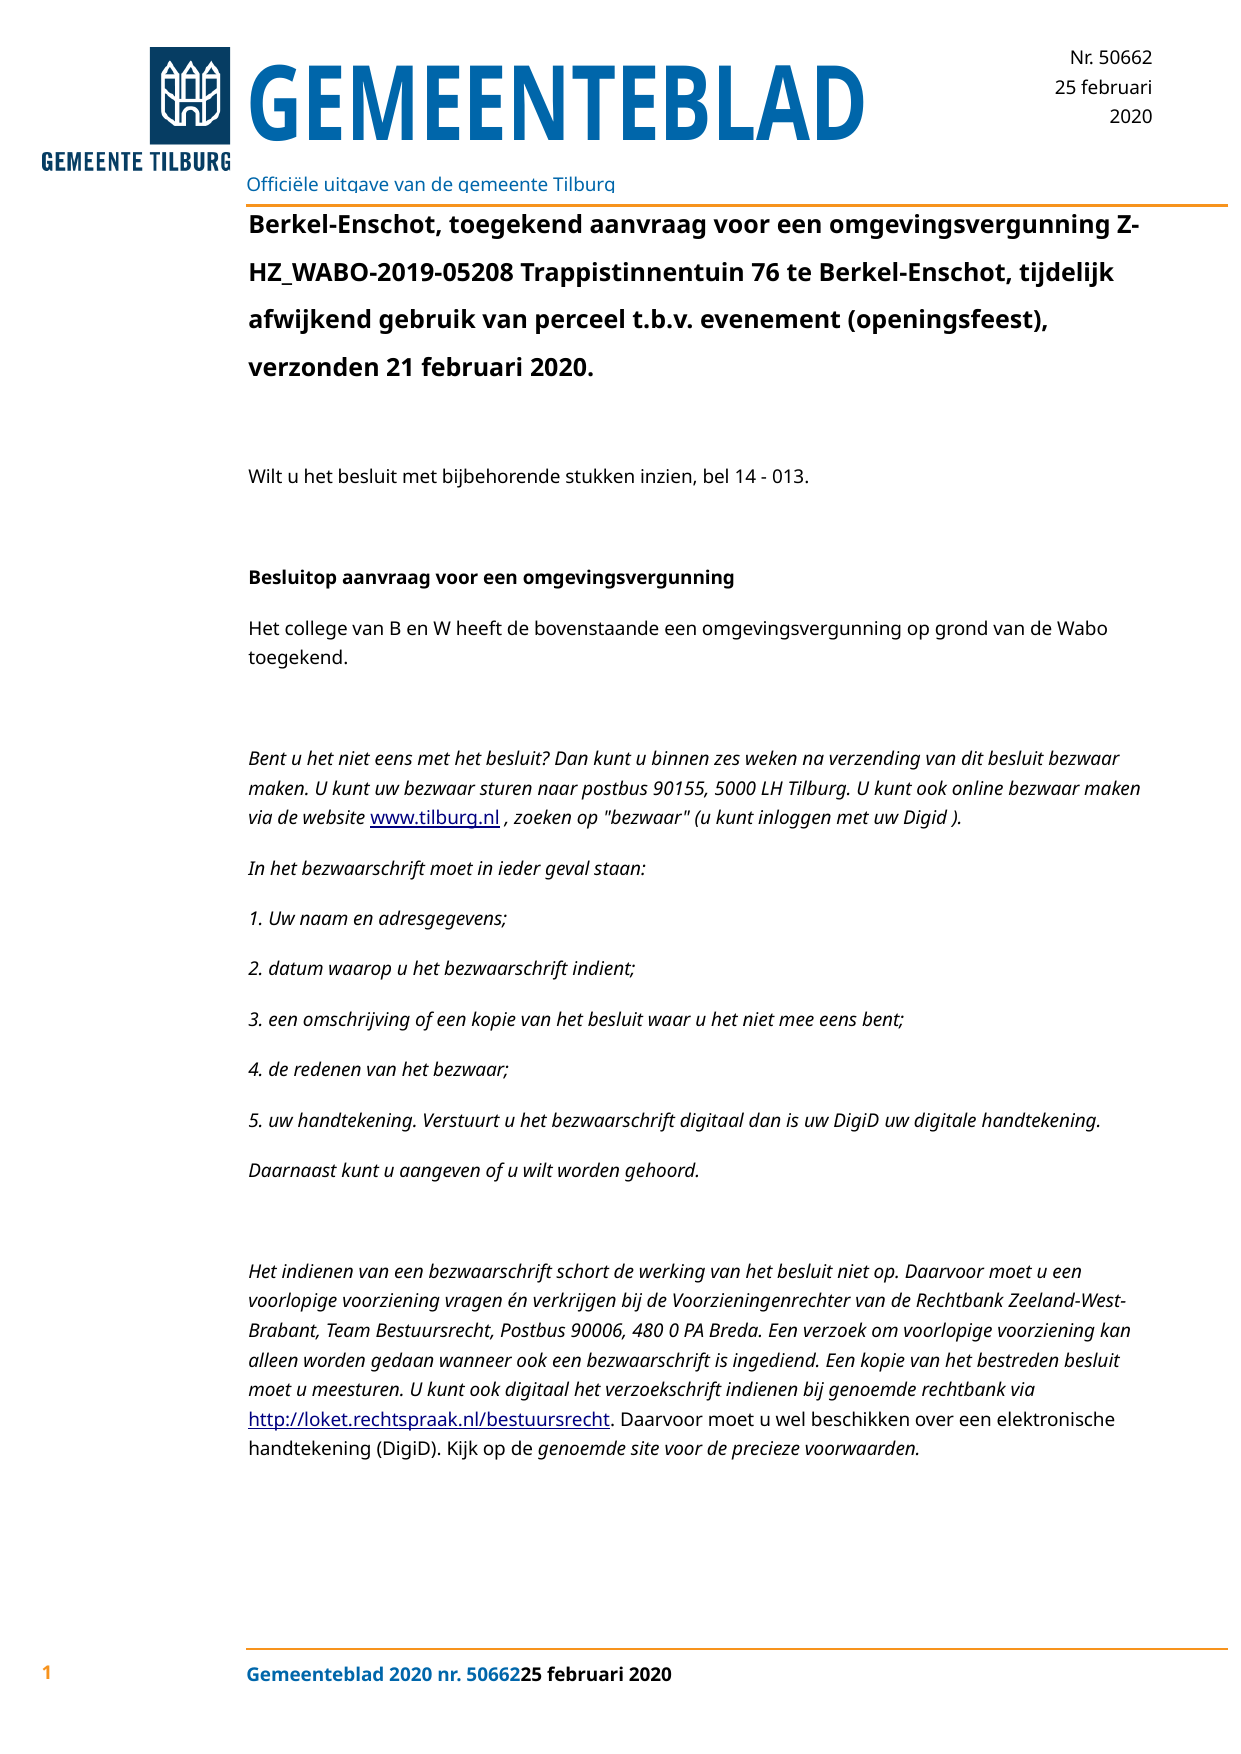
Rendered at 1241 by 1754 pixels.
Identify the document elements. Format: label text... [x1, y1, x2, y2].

text Daarnaast kunt u aangeven of u wilt worden gehoord. [248, 1157, 1152, 1183]
text Berkel-Enschot, toegekend aanvraag voor een omgevingsvergunning Z-HZ_WABO-2019-05208 Trappistinnentuin 76 te Berkel-Enschot, tijdelijk afwijkend gebruik van perceel t.b.v. evenement (openingsfeest), verzonden 21 februari 2020. [248, 207, 1152, 384]
text 2. datum waarop u het bezwaarschrift indient; [248, 956, 1152, 981]
text In het bezwaarschrift moet in ieder geval staan: [248, 855, 1152, 881]
text Besluitop aanvraag voor een omgevingsvergunning [248, 564, 1152, 590]
text Het college van B en W heeft de bovenstaande een omgevingsvergunning op grond van de Wabo toegekend. [248, 615, 1152, 670]
picture [41, 47, 231, 172]
text 4. de redenen van het bezwaar; [248, 1056, 1152, 1082]
text 1. Uw naam en adresgegevens; [248, 905, 1152, 931]
text 3. een omschrijving of een kopie van het besluit waar u het niet mee eens bent; [248, 1006, 1152, 1032]
text Wilt u het besluit met bijbehorende stukken inzien, bel 14 - 013. [248, 463, 1152, 489]
text 5. uw handtekening. Verstuurt u het bezwaarschrift digitaal dan is uw DigiD uw digitale handtekening. [248, 1107, 1152, 1133]
text Het indienen van een bezwaarschrift schort de werking van het besluit niet op. Daarvoor moet u een voorlopige voorziening vragen én verkrijgen bij de Voorzieningenrechter van de Rechtbank Zeeland-West-Brabant, Team Bestuursrecht, Postbus 90006, 480 0 PA Breda. Een verzoek om voorlopige voorziening kan alleen worden gedaan wanneer ook een bezwaarschrift is ingediend. Een kopie van het bestreden besluit moet u meesturen. U kunt ook digitaal het verzoekschrift indienen bij genoemde rechtbank via http://loket.rechtspraak.nl/bestuursrecht. Daarvoor moet u wel beschikken over een elektronische handtekening (DigiD). Kijk op de genoemde site voor de precieze voorwaarden. [248, 1258, 1152, 1461]
text Bent u het niet eens met het besluit? Dan kunt u binnen zes weken na verzending van dit besluit bezwaar maken. U kunt uw bezwaar sturen naar postbus 90155, 5000 LH Tilburg. U kunt ook online bezwaar maken via de website www.tilburg.nl , zoeken op "bezwaar" (u kunt inloggen met uw Digid ). [248, 745, 1152, 830]
